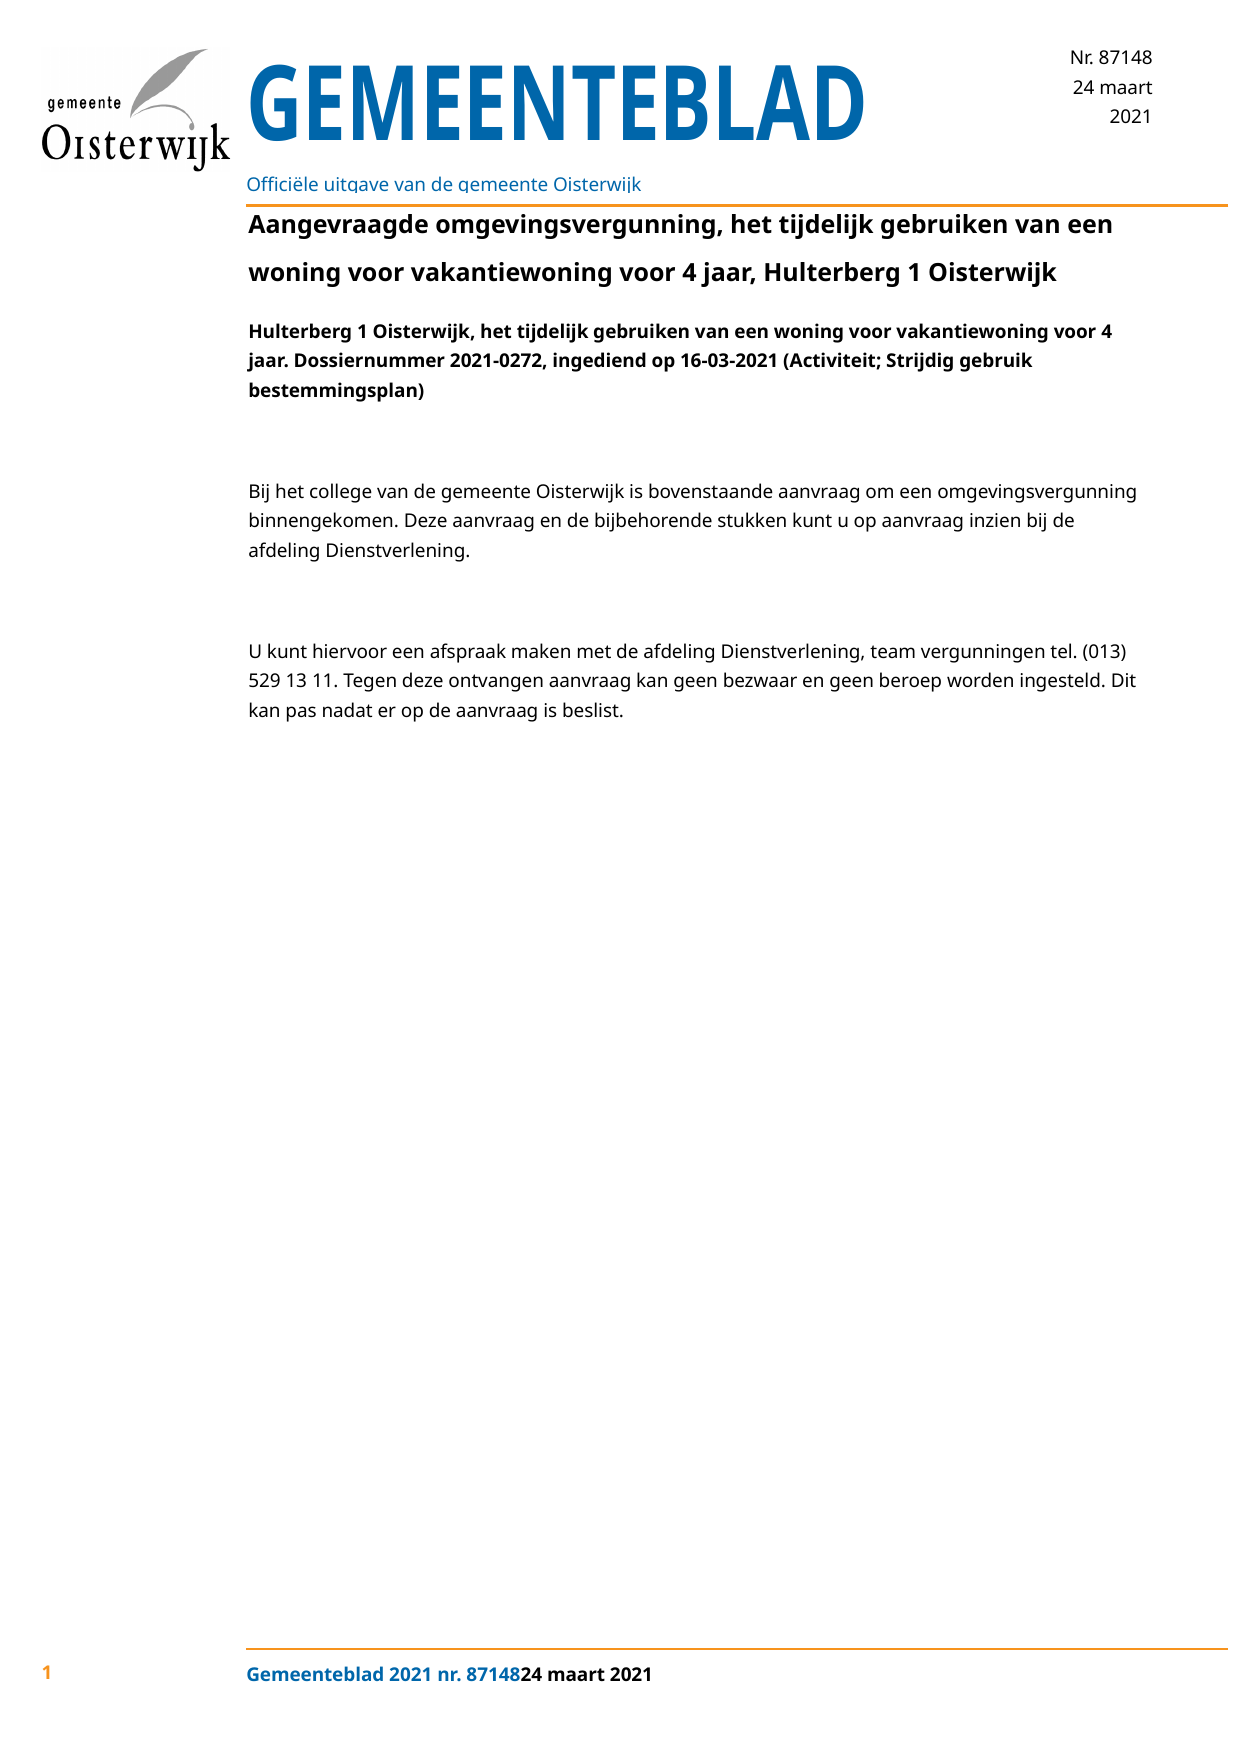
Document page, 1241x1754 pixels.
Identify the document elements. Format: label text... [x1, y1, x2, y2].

text U kunt hiervoor een afspraak maken met de afdeling Dienstverlening, team vergunningen tel. (013) 529 13 11. Tegen deze ontvangen aanvraag kan geen bezwaar en geen beroep worden ingesteld. Dit kan pas nadat er op de aanvraag is beslist. [248, 638, 1152, 723]
text Hulterberg 1 Oisterwijk, het tijdelijk gebruiken van een woning voor vakantiewoning voor 4 jaar. Dossiernummer 2021-0272, ingediend op 16-03-2021 (Activiteit; Strijdig gebruik bestemmingsplan) [248, 318, 1152, 403]
text Bij het college van de gemeente Oisterwijk is bovenstaande aanvraag om een omgevingsvergunning binnengekomen. Deze aanvraag en de bijbehorende stukken kunt u op aanvraag inzien bij de afdeling Dienstverlening. [248, 478, 1152, 563]
picture [41, 47, 231, 172]
text Aangevraagde omgevingsvergunning, het tijdelijk gebruiken van een woning voor vakantiewoning voor 4 jaar, Hulterberg 1 Oisterwijk [248, 207, 1152, 288]
